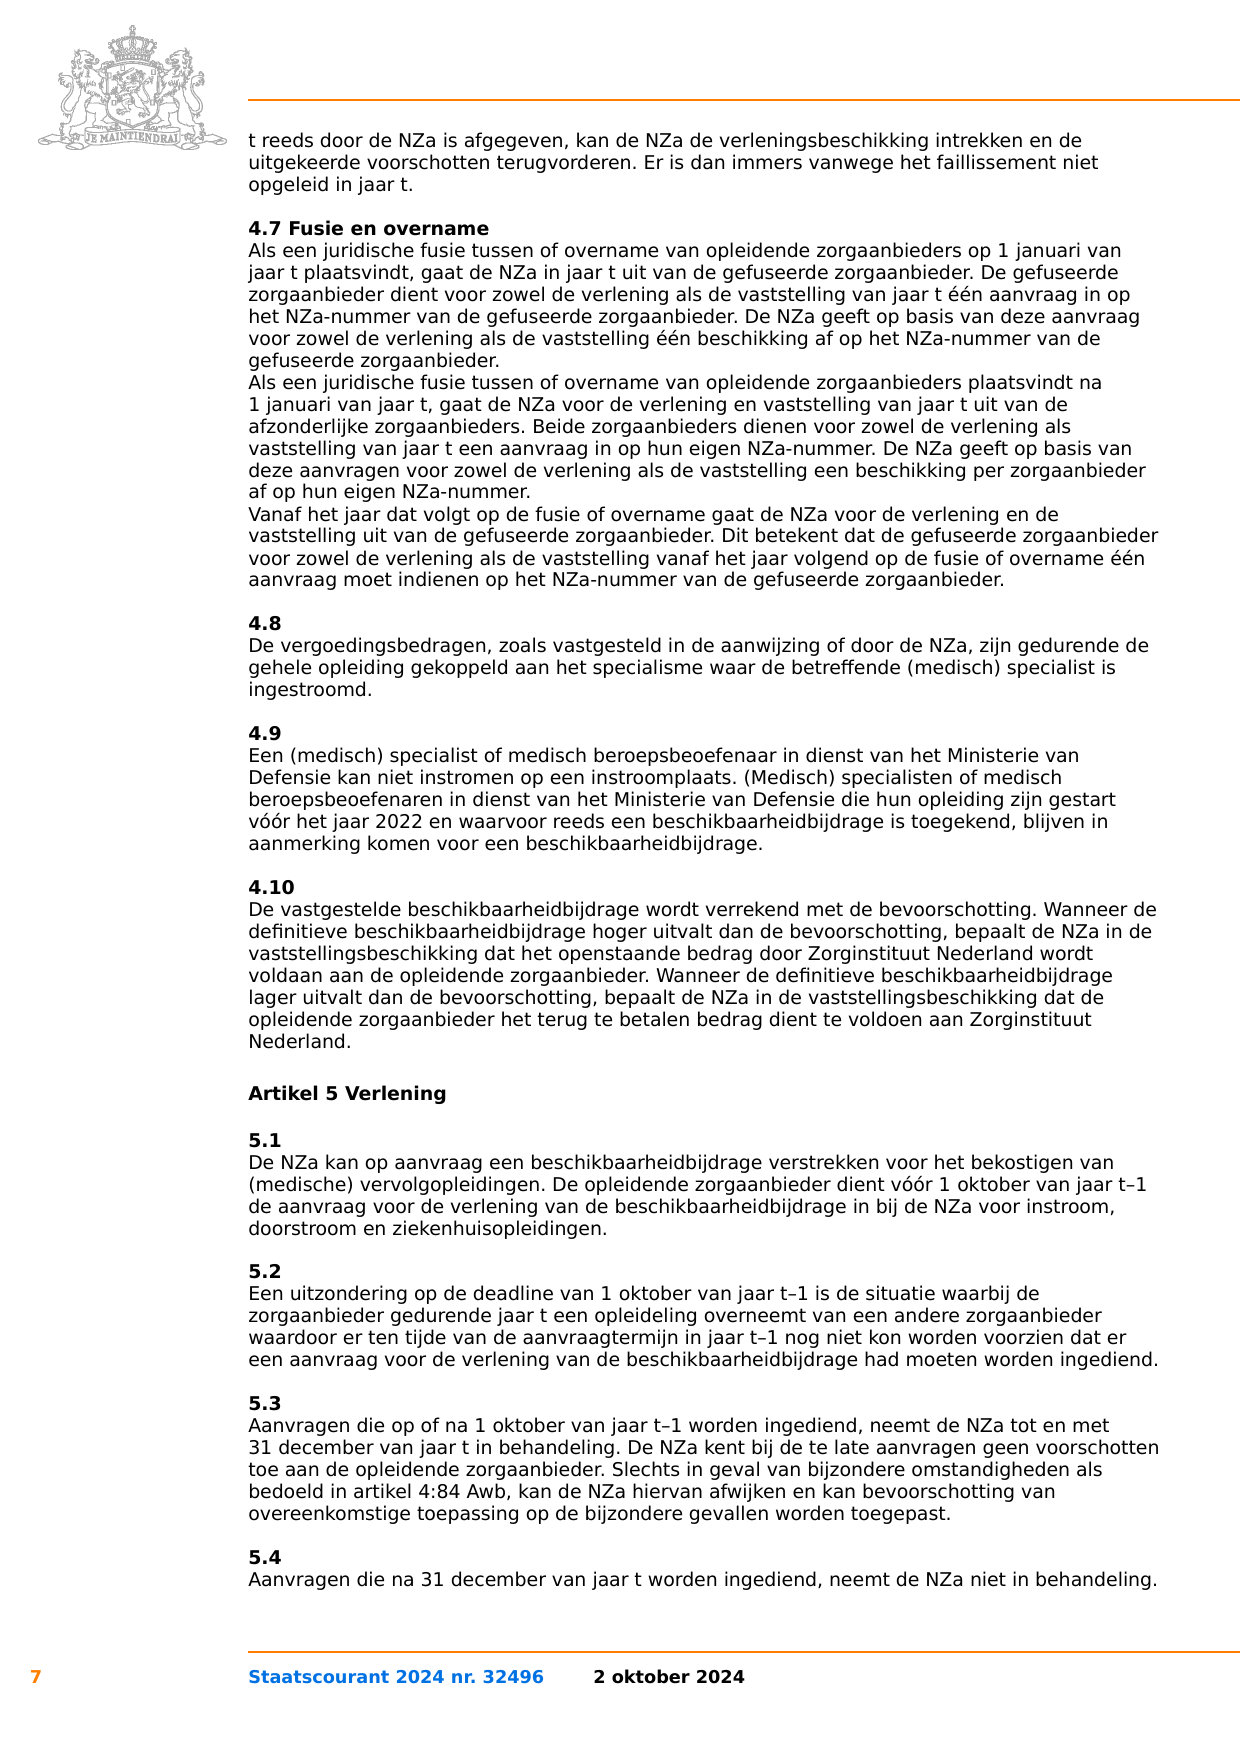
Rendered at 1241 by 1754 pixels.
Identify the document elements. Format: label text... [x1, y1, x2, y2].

text t reeds door de NZa is afgegeven, kan de NZa de verleningsbeschikking intrekken en de uitgekeerde voorschotten terugvorderen. Er is dan immers vanwege het faillissement niet opgeleid in jaar t. [248, 130, 1163, 196]
text De NZa kan op aanvraag een beschikbaarheidbijdrage verstrekken voor het bekostigen van (medische) vervolgopleidingen. De opleidende zorgaanbieder dient vóór 1 oktober van jaar t–1 de aanvraag voor de verlening van de beschikbaarheidbijdrage in bij de NZa voor instroom, doorstroom en ziekenhuisopleidingen. [248, 1152, 1163, 1239]
subtitle 5.4 [248, 1547, 1163, 1569]
subtitle 5.2 [248, 1261, 1163, 1283]
subtitle 4.8 [248, 613, 1163, 635]
picture [38, 25, 227, 150]
subtitle 4.10 [248, 877, 1163, 899]
subtitle 5.3 [248, 1393, 1163, 1415]
text Vanaf het jaar dat volgt op de fusie of overname gaat de NZa voor de verlening en de vaststelling uit van de gefuseerde zorgaanbieder. Dit betekent dat de gefuseerde zorgaanbieder voor zowel de verlening als de vaststelling vanaf het jaar volgend op de fusie of overname één aanvraag moet indienen op het NZa-nummer van de gefuseerde zorgaanbieder. [248, 503, 1163, 591]
text De vastgestelde beschikbaarheidbijdrage wordt verrekend met de bevoorschotting. Wanneer de definitieve beschikbaarheidbijdrage hoger uitvalt dan de bevoorschotting, bepaalt de NZa in de vaststellingsbeschikking dat het openstaande bedrag door Zorginstituut Nederland wordt voldaan aan de opleidende zorgaanbieder. Wanneer de definitieve beschikbaarheidbijdrage lager uitvalt dan de bevoorschotting, bepaalt de NZa in de vaststellingsbeschikking dat de opleidende zorgaanbieder het terug te betalen bedrag dient te voldoen aan Zorginstituut Nederland. [248, 899, 1163, 1053]
text Aanvragen die na 31 december van jaar t worden ingediend, neemt de NZa niet in behandeling. [248, 1569, 1163, 1591]
text Een (medisch) specialist of medisch beroepsbeoefenaar in dienst van het Ministerie van Defensie kan niet instromen op een instroomplaats. (Medisch) specialisten of medisch beroepsbeoefenaren in dienst van het Ministerie van Defensie die hun opleiding zijn gestart vóór het jaar 2022 en waarvoor reeds een beschikbaarheidbijdrage is toegekend, blijven in aanmerking komen voor een beschikbaarheidbijdrage. [248, 745, 1163, 855]
text Een uitzondering op de deadline van 1 oktober van jaar t–1 is de situatie waarbij de zorgaanbieder gedurende jaar t een opleideling overneemt van een andere zorgaanbieder waardoor er ten tijde van de aanvraagtermijn in jaar t–1 nog niet kon worden voorzien dat er een aanvraag voor de verlening van de beschikbaarheidbijdrage had moeten worden ingediend. [248, 1283, 1163, 1371]
text Als een juridische fusie tussen of overname van opleidende zorgaanbieders plaatsvindt na 1 januari van jaar t, gaat de NZa voor de verlening en vaststelling van jaar t uit van de afzonderlijke zorgaanbieders. Beide zorgaanbieders dienen voor zowel de verlening als vaststelling van jaar t een aanvraag in op hun eigen NZa-nummer. De NZa geeft op basis van deze aanvragen voor zowel de verlening als de vaststelling een beschikking per zorgaanbieder af op hun eigen NZa-nummer. [248, 372, 1163, 503]
subtitle 4.9 [248, 723, 1163, 745]
text De vergoedingsbedragen, zoals vastgesteld in de aanwijzing of door de NZa, zijn gedurende de gehele opleiding gekoppeld aan het specialisme waar de betreffende (medisch) specialist is ingestroomd. [248, 635, 1163, 701]
text Aanvragen die op of na 1 oktober van jaar t–1 worden ingediend, neemt de NZa tot en met 31 december van jaar t in behandeling. De NZa kent bij de te late aanvragen geen voorschotten toe aan de opleidende zorgaanbieder. Slechts in geval van bijzondere omstandigheden als bedoeld in artikel 4:84 Awb, kan de NZa hiervan afwijken en kan bevoorschotting van overeenkomstige toepassing op de bijzondere gevallen worden toegepast. [248, 1415, 1163, 1525]
text Als een juridische fusie tussen of overname van opleidende zorgaanbieders op 1 januari van jaar t plaatsvindt, gaat de NZa in jaar t uit van de gefuseerde zorgaanbieder. De gefuseerde zorgaanbieder dient voor zowel de verlening als de vaststelling van jaar t één aanvraag in op het NZa-nummer van de gefuseerde zorgaanbieder. De NZa geeft op basis van deze aanvraag voor zowel de verlening als de vaststelling één beschikking af op het NZa-nummer van de gefuseerde zorgaanbieder. [248, 240, 1163, 372]
subtitle 4.7 Fusie en overname [248, 218, 1163, 240]
subtitle Artikel 5 Verlening [248, 1083, 1163, 1104]
subtitle 5.1 [248, 1129, 1163, 1152]
